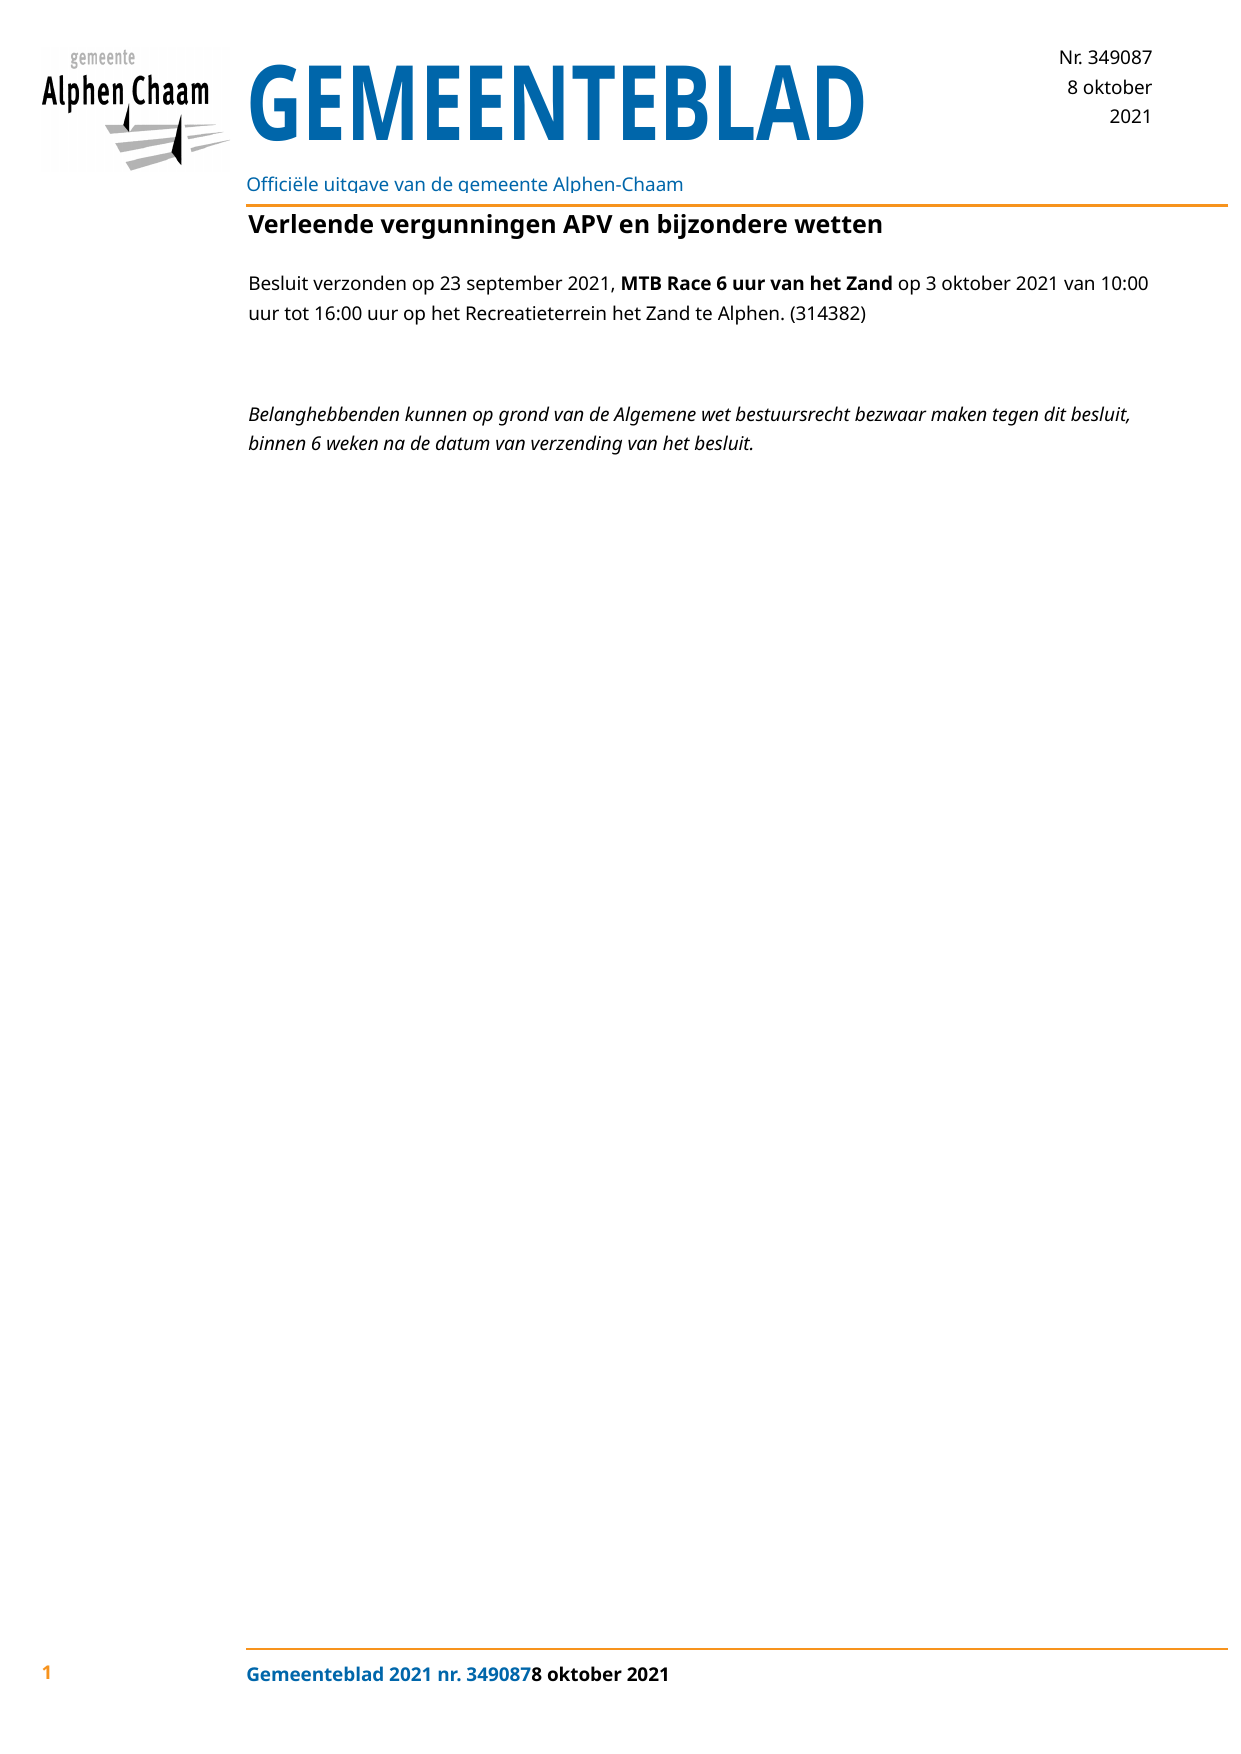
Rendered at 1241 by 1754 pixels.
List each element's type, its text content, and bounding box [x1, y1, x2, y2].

text Verleende vergunningen APV en bijzondere wetten [248, 207, 1152, 241]
text Besluit verzonden op 23 september 2021, MTB Race 6 uur van het Zand op 3 oktober 2021 van 10:00 uur tot 16:00 uur op het Recreatieterrein het Zand te Alphen. (314382) [248, 270, 1152, 326]
text Belanghebbenden kunnen op grond van de Algemene wet bestuursrecht bezwaar maken tegen dit besluit, binnen 6 weken na de datum van verzending van het besluit. [248, 401, 1152, 456]
picture [41, 47, 231, 172]
